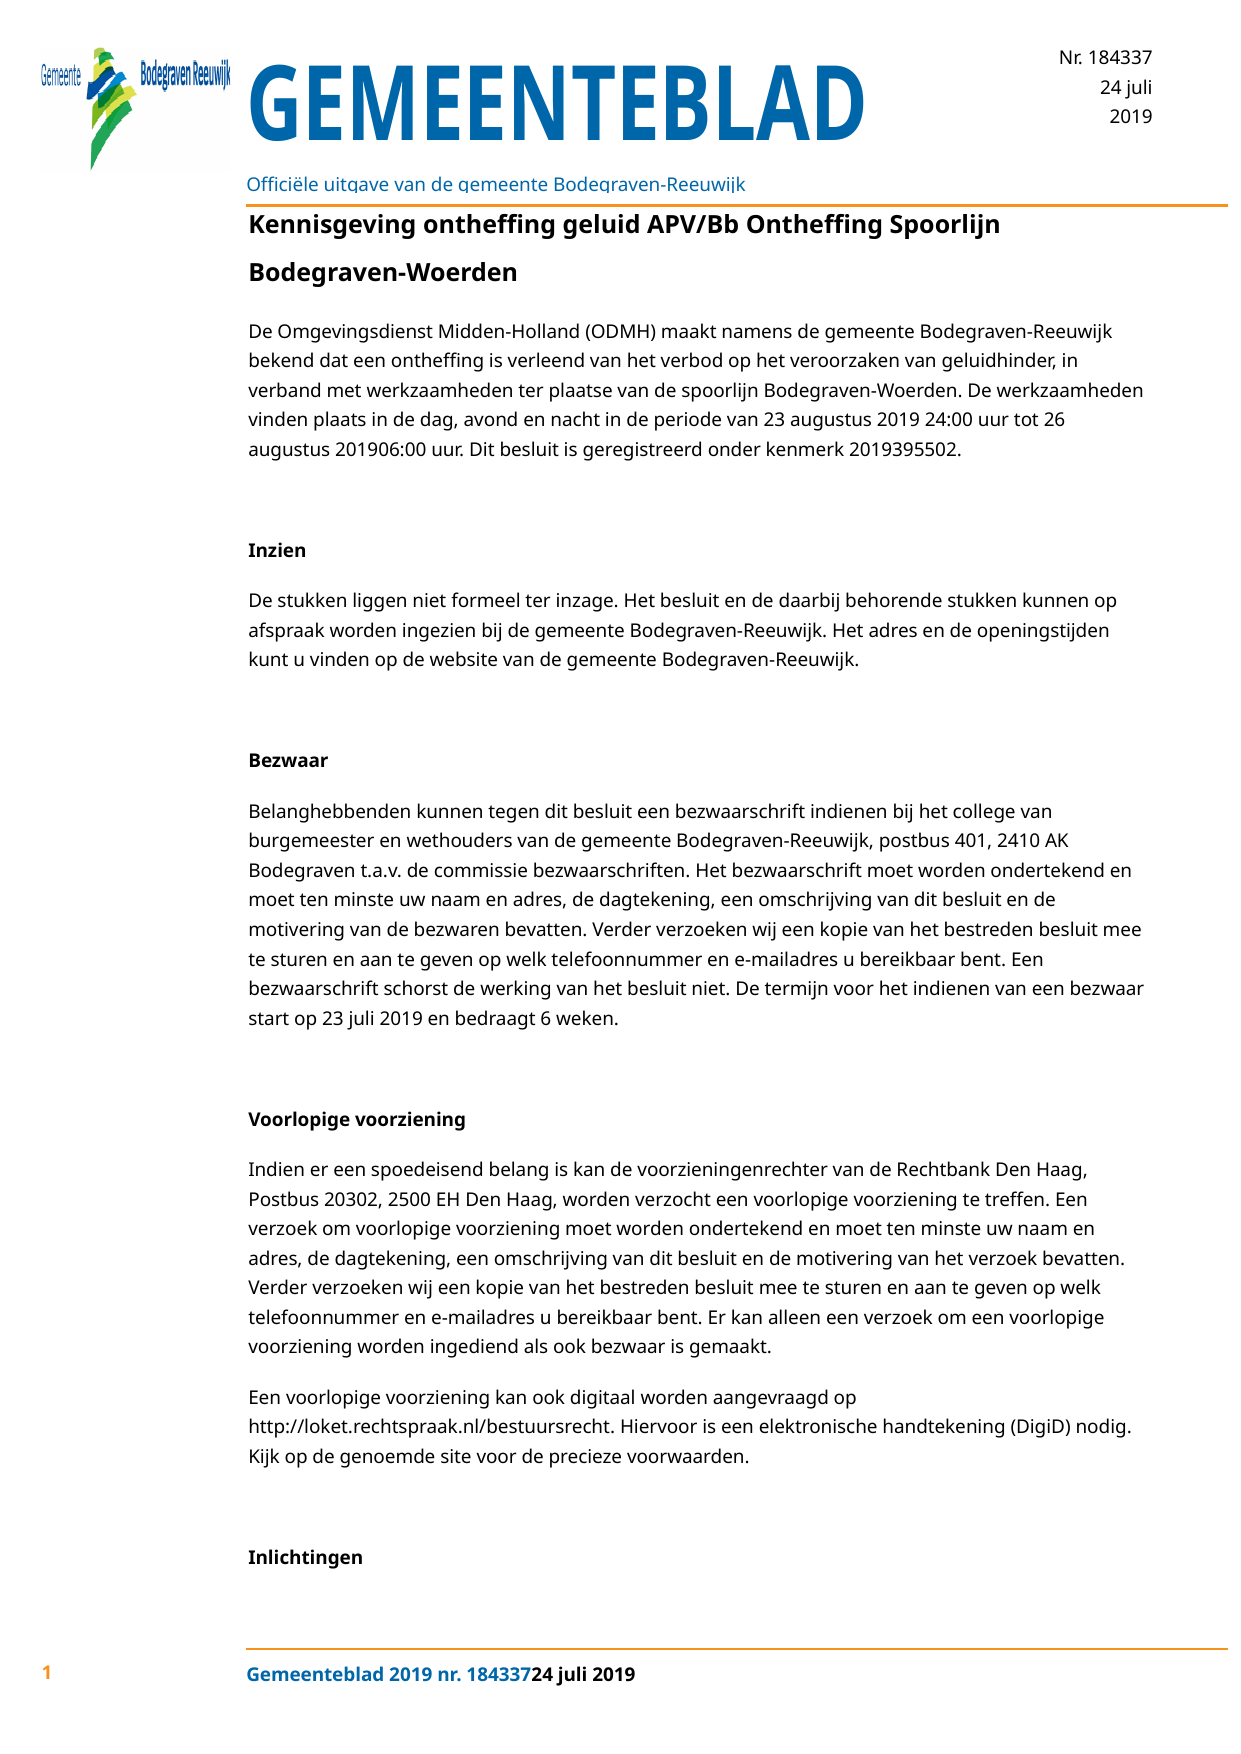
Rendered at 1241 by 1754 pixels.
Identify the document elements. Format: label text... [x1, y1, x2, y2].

text Een voorlopige voorziening kan ook digitaal worden aangevraagd op http://loket.rechtspraak.nl/bestuursrecht. Hiervoor is een elektronische handtekening (DigiD) nodig. Kijk op de genoemde site voor de precieze voorwaarden. [248, 1384, 1152, 1469]
text De Omgevingsdienst Midden-Holland (ODMH) maakt namens de gemeente Bodegraven-Reeuwijk bekend dat een ontheffing is verleend van het verbod op het veroorzaken van geluidhinder, in verband met werkzaamheden ter plaatse van de spoorlijn Bodegraven-Woerden. De werkzaamheden vinden plaats in de dag, avond en nacht in de periode van 23 augustus 2019 24:00 uur tot 26 augustus 201906:00 uur. Dit besluit is geregistreerd onder kenmerk 2019395502. [248, 318, 1152, 462]
text Kennisgeving ontheffing geluid APV/Bb Ontheffing Spoorlijn Bodegraven-Woerden [248, 207, 1152, 288]
text Bezwaar [248, 747, 1152, 773]
text Inzien [248, 537, 1152, 563]
text Belanghebbenden kunnen tegen dit besluit een bezwaarschrift indienen bij het college van burgemeester en wethouders van de gemeente Bodegraven-Reeuwijk, postbus 401, 2410 AK Bodegraven t.a.v. de commissie bezwaarschriften. Het bezwaarschrift moet worden ondertekend en moet ten minste uw naam en adres, de dagtekening, een omschrijving van dit besluit en de motivering van de bezwaren bevatten. Verder verzoeken wij een kopie van het bestreden besluit mee te sturen en aan te geven op welk telefoonnummer en e-mailadres u bereikbaar bent. Een bezwaarschrift schorst de werking van het besluit niet. De termijn voor het indienen van een bezwaar start op 23 juli 2019 en bedraagt 6 weken. [248, 798, 1152, 1031]
text Indien er een spoedeisend belang is kan de voorzieningenrechter van de Rechtbank Den Haag, Postbus 20302, 2500 EH Den Haag, worden verzocht een voorlopige voorziening te treffen. Een verzoek om voorlopige voorziening moet worden ondertekend en moet ten minste uw naam en adres, de dagtekening, een omschrijving van dit besluit en de motivering van het verzoek bevatten. Verder verzoeken wij een kopie van het bestreden besluit mee te sturen en aan te geven op welk telefoonnummer en e-mailadres u bereikbaar bent. Er kan alleen een verzoek om een voorlopige voorziening worden ingediend als ook bezwaar is gemaakt. [248, 1156, 1152, 1359]
text Inlichtingen [248, 1544, 1152, 1570]
text De stukken liggen niet formeel ter inzage. Het besluit en de daarbij behorende stukken kunnen op afspraak worden ingezien bij de gemeente Bodegraven-Reeuwijk. Het adres en de openingstijden kunt u vinden op de website van de gemeente Bodegraven-Reeuwijk. [248, 587, 1152, 672]
text Voorlopige voorziening [248, 1106, 1152, 1132]
picture [41, 47, 231, 172]
